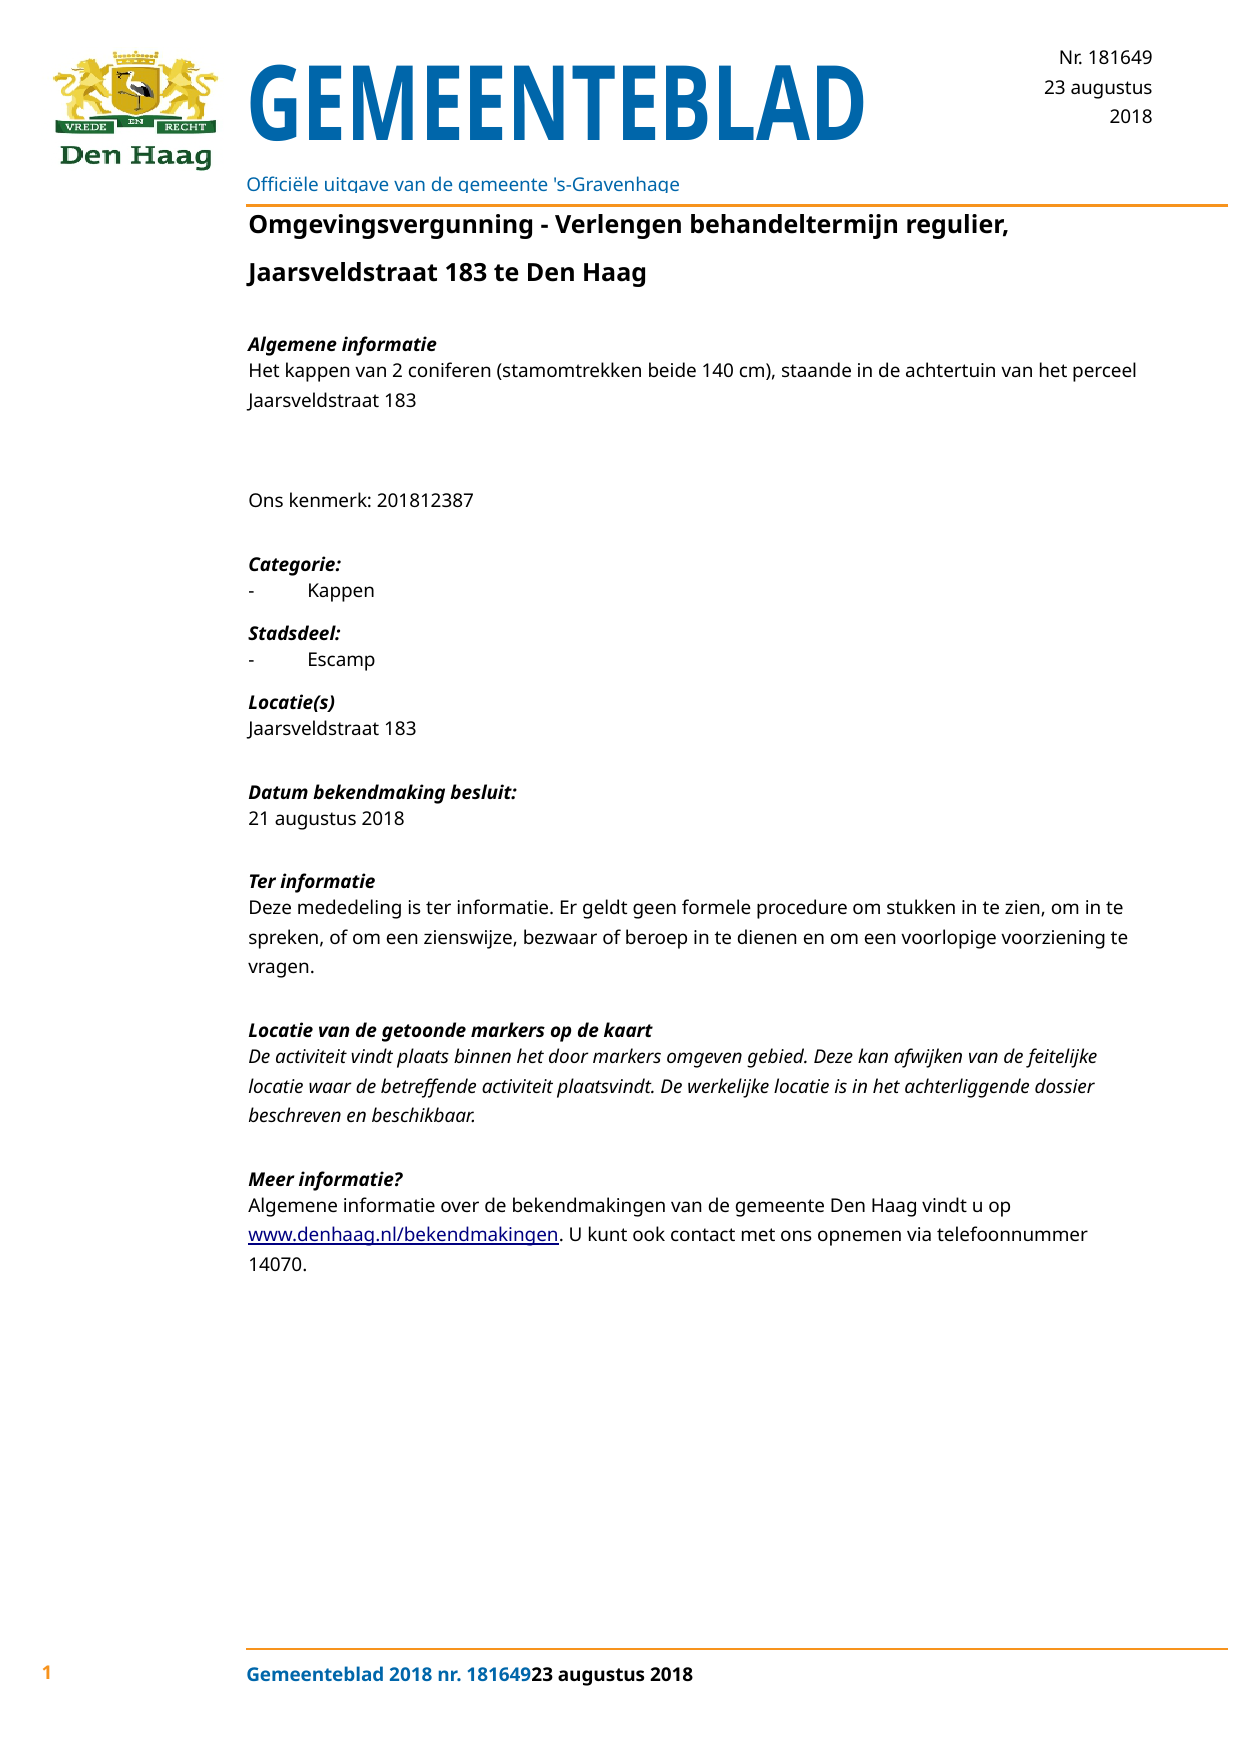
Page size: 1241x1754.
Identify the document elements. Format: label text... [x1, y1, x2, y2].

text Locatie(s) [248, 689, 1152, 715]
text Ons kenmerk: 201812387 [248, 488, 1152, 513]
text Stadsdeel: [248, 620, 1152, 646]
text Locatie van de getoonde markers op de kaart [248, 1017, 1152, 1043]
text De activiteit vindt plaats binnen het door markers omgeven gebied. Deze kan afwijken van de feitelijke locatie waar de betreffende activiteit plaatsvindt. De werkelijke locatie is in het achterliggende dossier beschreven en beschikbaar. [248, 1043, 1152, 1128]
text Jaarsveldstraat 183 [248, 715, 1152, 741]
picture [41, 47, 231, 172]
text Algemene informatie over de bekendmakingen van de gemeente Den Haag vindt u op www.denhaag.nl/bekendmakingen. U kunt ook contact met ons opnemen via telefoonnummer 14070. [248, 1192, 1152, 1277]
text Ter informatie [248, 869, 1152, 894]
text Categorie: [248, 552, 1152, 577]
text Algemene informatie [248, 331, 1152, 357]
text Datum bekendmaking besluit: [248, 779, 1152, 805]
text Omgevingsvergunning - Verlengen behandeltermijn regulier, Jaarsveldstraat 183 te Den Haag [248, 207, 1152, 288]
text Meer informatie? [248, 1166, 1152, 1192]
list Escamp [248, 646, 1152, 672]
text Deze mededeling is ter informatie. Er geldt geen formele procedure om stukken in te zien, om in te spreken, of om een zienswijze, bezwaar of beroep in te dienen en om een voorlopige voorziening te vragen. [248, 894, 1152, 979]
list Kappen [248, 577, 1152, 603]
text Het kappen van 2 coniferen (stamomtrekken beide 140 cm), staande in de achtertuin van het perceel Jaarsveldstraat 183 [248, 357, 1152, 412]
text 21 augustus 2018 [248, 805, 1152, 830]
